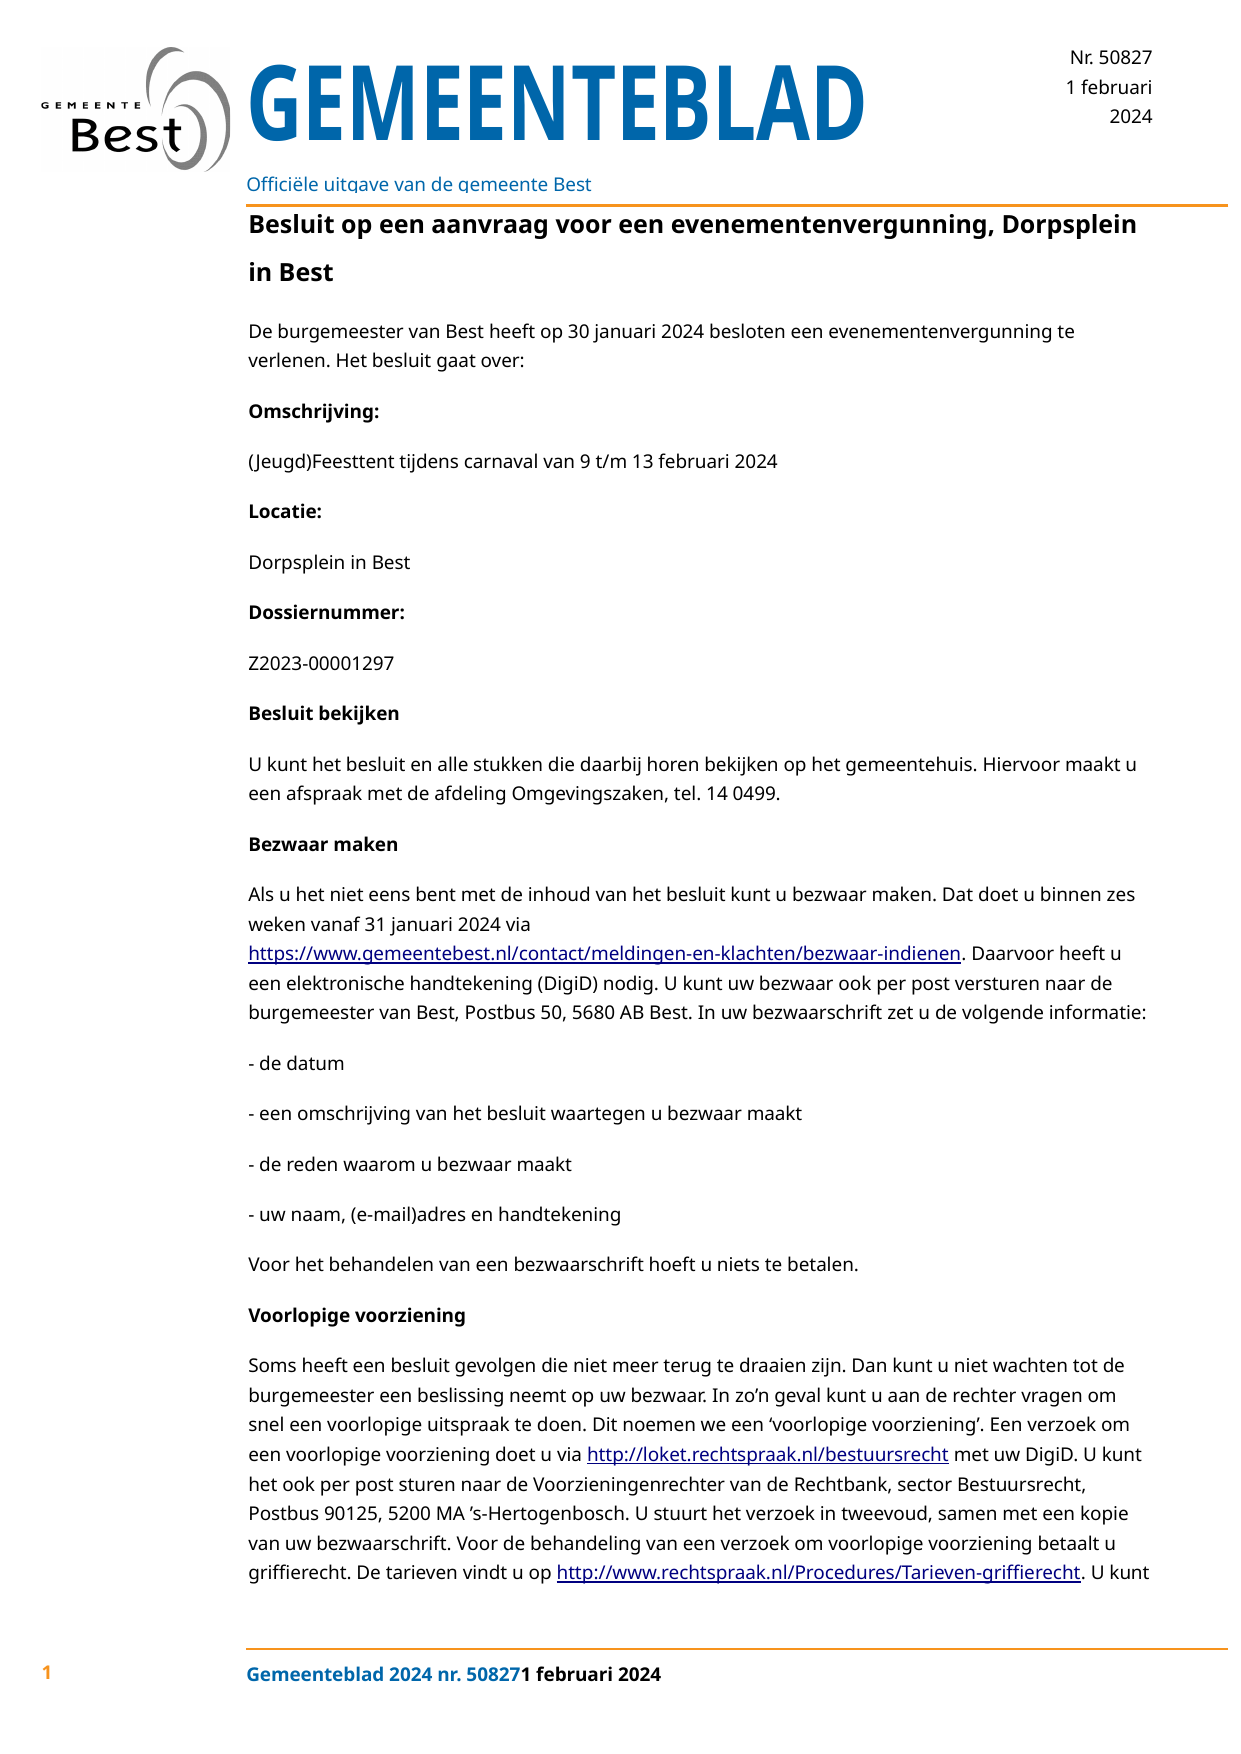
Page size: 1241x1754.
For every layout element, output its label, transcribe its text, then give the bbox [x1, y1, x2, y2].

text - de reden waarom u bezwaar maakt [248, 1151, 1152, 1177]
text Soms heeft een besluit gevolgen die niet meer terug te draaien zijn. Dan kunt u niet wachten tot de burgemeester een beslissing neemt op uw bezwaar. In zo’n geval kunt u aan de rechter vragen om snel een voorlopige uitspraak te doen. Dit noemen we een ‘voorlopige voorziening’. Een verzoek om een voorlopige voorziening doet u via http://loket.rechtspraak.nl/bestuursrecht met uw DigiD. U kunt het ook per post sturen naar de Voorzieningenrechter van de Rechtbank, sector Bestuursrecht, Postbus 90125, 5200 MA ’s-Hertogenbosch. U stuurt het verzoek in tweevoud, samen met een kopie van uw bezwaarschrift. Voor de behandeling van een verzoek om voorlopige voorziening betaalt u griffierecht. De tarieven vindt u op http://www.rechtspraak.nl/Procedures/Tarieven-griffierecht. U kunt [248, 1352, 1152, 1585]
text Dorpsplein in Best [248, 549, 1152, 575]
text Omschrijving: [248, 398, 1152, 424]
picture [41, 47, 231, 172]
text Besluit op een aanvraag voor een evenementenvergunning, Dorpsplein in Best [248, 207, 1152, 288]
text - uw naam, (e-mail)adres en handtekening [248, 1201, 1152, 1227]
text U kunt het besluit en alle stukken die daarbij horen bekijken op het gemeentehuis. Hiervoor maakt u een afspraak met de afdeling Omgevingszaken, tel. 14 0499. [248, 751, 1152, 806]
text Dossiernummer: [248, 599, 1152, 625]
text - de datum [248, 1050, 1152, 1076]
text Besluit bekijken [248, 700, 1152, 726]
text (Jeugd)Feesttent tijdens carnaval van 9 t/m 13 februari 2024 [248, 448, 1152, 474]
text De burgemeester van Best heeft op 30 januari 2024 besloten een evenementenvergunning te verlenen. Het besluit gaat over: [248, 318, 1152, 373]
text Z2023-00001297 [248, 650, 1152, 676]
text Als u het niet eens bent met de inhoud van het besluit kunt u bezwaar maken. Dat doet u binnen zes weken vanaf 31 januari 2024 via https://www.gemeentebest.nl/contact/meldingen-en-klachten/bezwaar-indienen. Daarvoor heeft u een elektronische handtekening (DigiD) nodig. U kunt uw bezwaar ook per post versturen naar de burgemeester van Best, Postbus 50, 5680 AB Best. In uw bezwaarschrift zet u de volgende informatie: [248, 881, 1152, 1025]
text Voorlopige voorziening [248, 1302, 1152, 1328]
text - een omschrijving van het besluit waartegen u bezwaar maakt [248, 1100, 1152, 1126]
text Voor het behandelen van een bezwaarschrift hoeft u niets te betalen. [248, 1252, 1152, 1277]
text Bezwaar maken [248, 831, 1152, 857]
text Locatie: [248, 499, 1152, 524]
